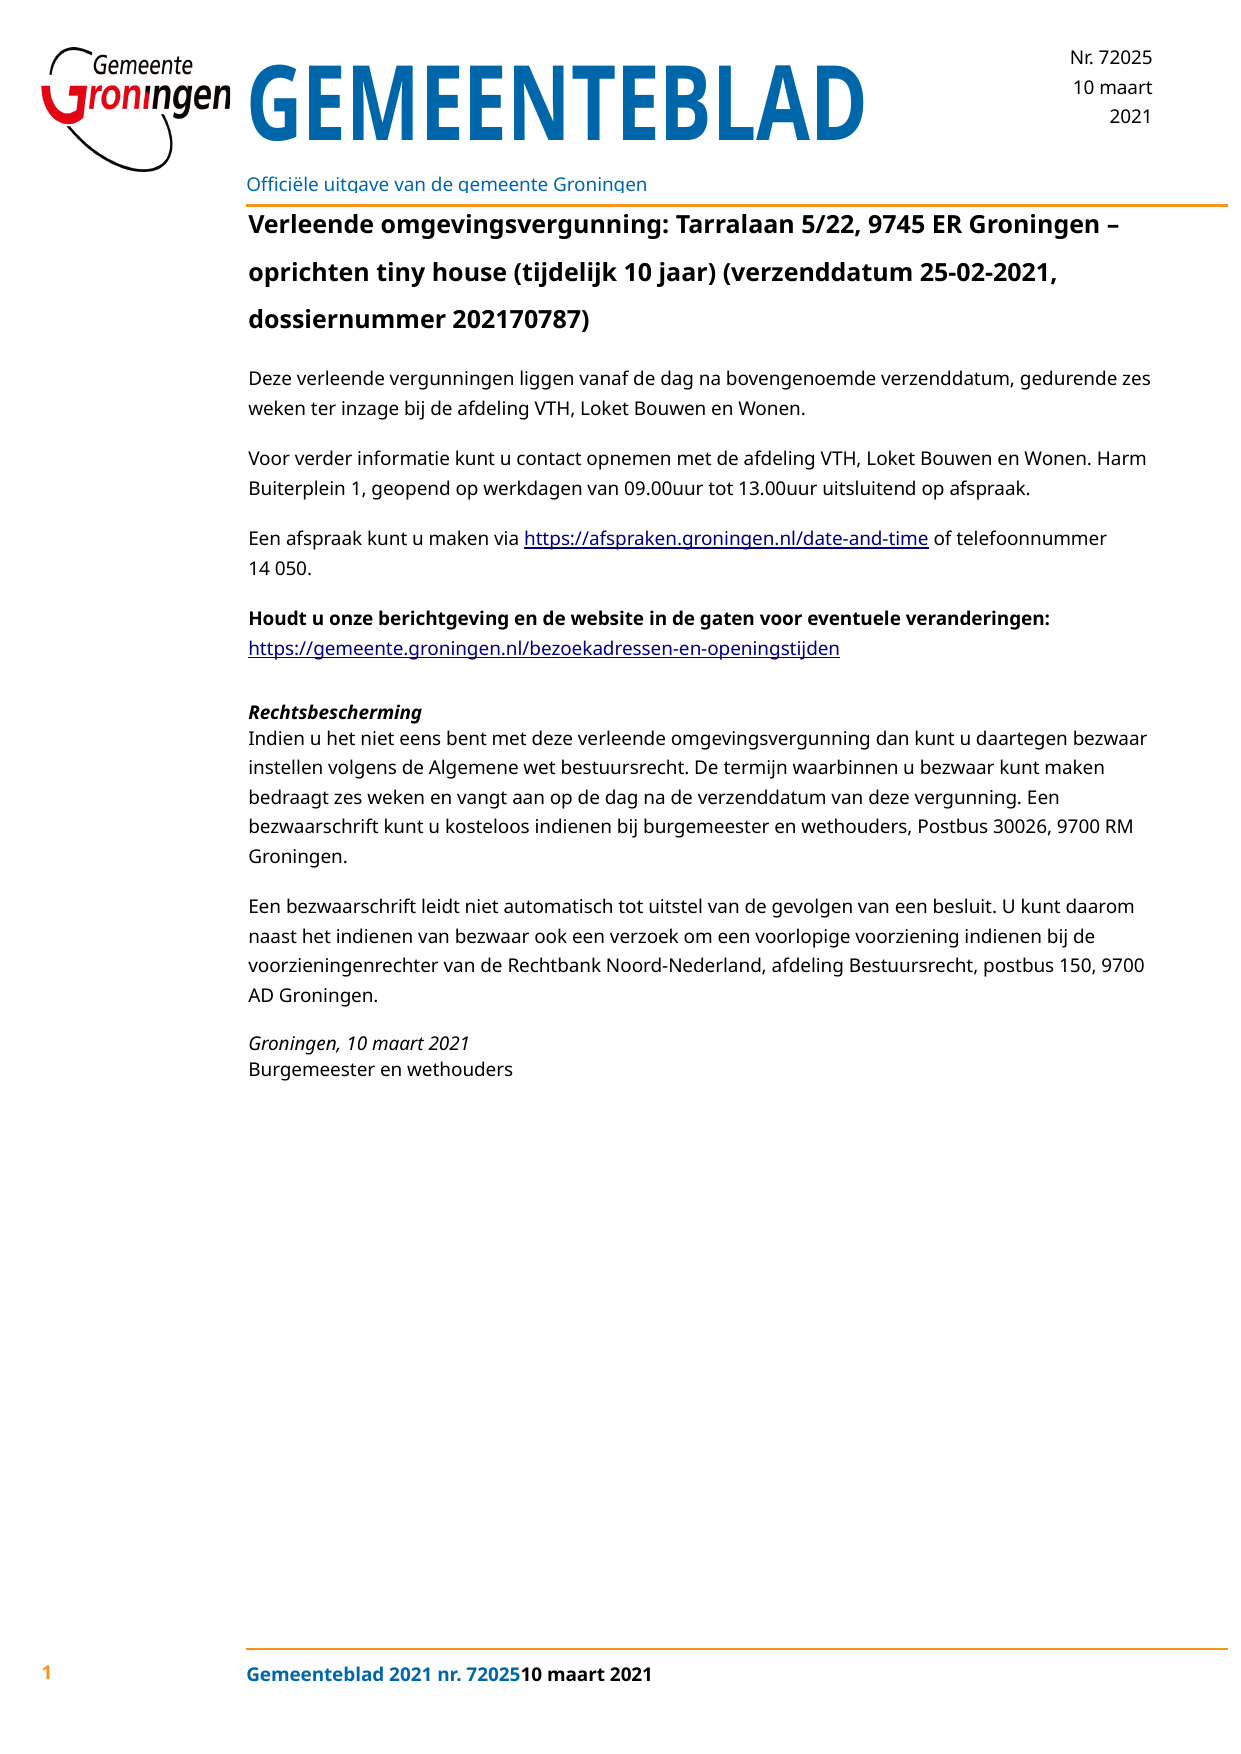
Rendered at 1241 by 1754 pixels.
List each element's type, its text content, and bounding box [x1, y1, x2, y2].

text Voor verder informatie kunt u contact opnemen met de afdeling VTH, Loket Bouwen en Wonen. Harm Buiterplein 1, geopend op werkdagen van 09.00uur tot 13.00uur uitsluitend op afspraak. [248, 446, 1152, 501]
text Indien u het niet eens bent met deze verleende omgevingsvergunning dan kunt u daartegen bezwaar instellen volgens de Algemene wet bestuursrecht. De termijn waarbinnen u bezwaar kunt maken bedraagt zes weken en vangt aan op de dag na de verzenddatum van deze vergunning. Een bezwaarschrift kunt u kosteloos indienen bij burgemeester en wethouders, Postbus 30026, 9700 RM Groningen. [248, 725, 1152, 869]
text Rechtsbescherming [248, 699, 1152, 725]
text Een afspraak kunt u maken via https://afspraken.groningen.nl/date-and-time of telefoonnummer 14 050. [248, 526, 1152, 581]
text Groningen, 10 maart 2021 [248, 1030, 1152, 1056]
text Een bezwaarschrift leidt niet automatisch tot uitstel van de gevolgen van een besluit. U kunt daarom naast het indienen van bezwaar ook een verzoek om een voorlopige voorziening indienen bij de voorzieningenrechter van de Rechtbank Noord-Nederland, afdeling Bestuursrecht, postbus 150, 9700 AD Groningen. [248, 893, 1152, 1008]
text Verleende omgevingsvergunning: Tarralaan 5/22, 9745 ER Groningen – oprichten tiny house (tijdelijk 10 jaar) (verzenddatum 25-02-2021, dossiernummer 202170787) [248, 207, 1152, 336]
text Burgemeester en wethouders [248, 1056, 1152, 1082]
picture [41, 47, 231, 172]
text Houdt u onze berichtgeving en de website in de gaten voor eventuele veranderingen: https://gemeente.groningen.nl/bezoekadressen-en-openingstijden [248, 606, 1152, 661]
text Deze verleende vergunningen liggen vanaf de dag na bovengenoemde verzenddatum, gedurende zes weken ter inzage bij de afdeling VTH, Loket Bouwen en Wonen. [248, 366, 1152, 421]
